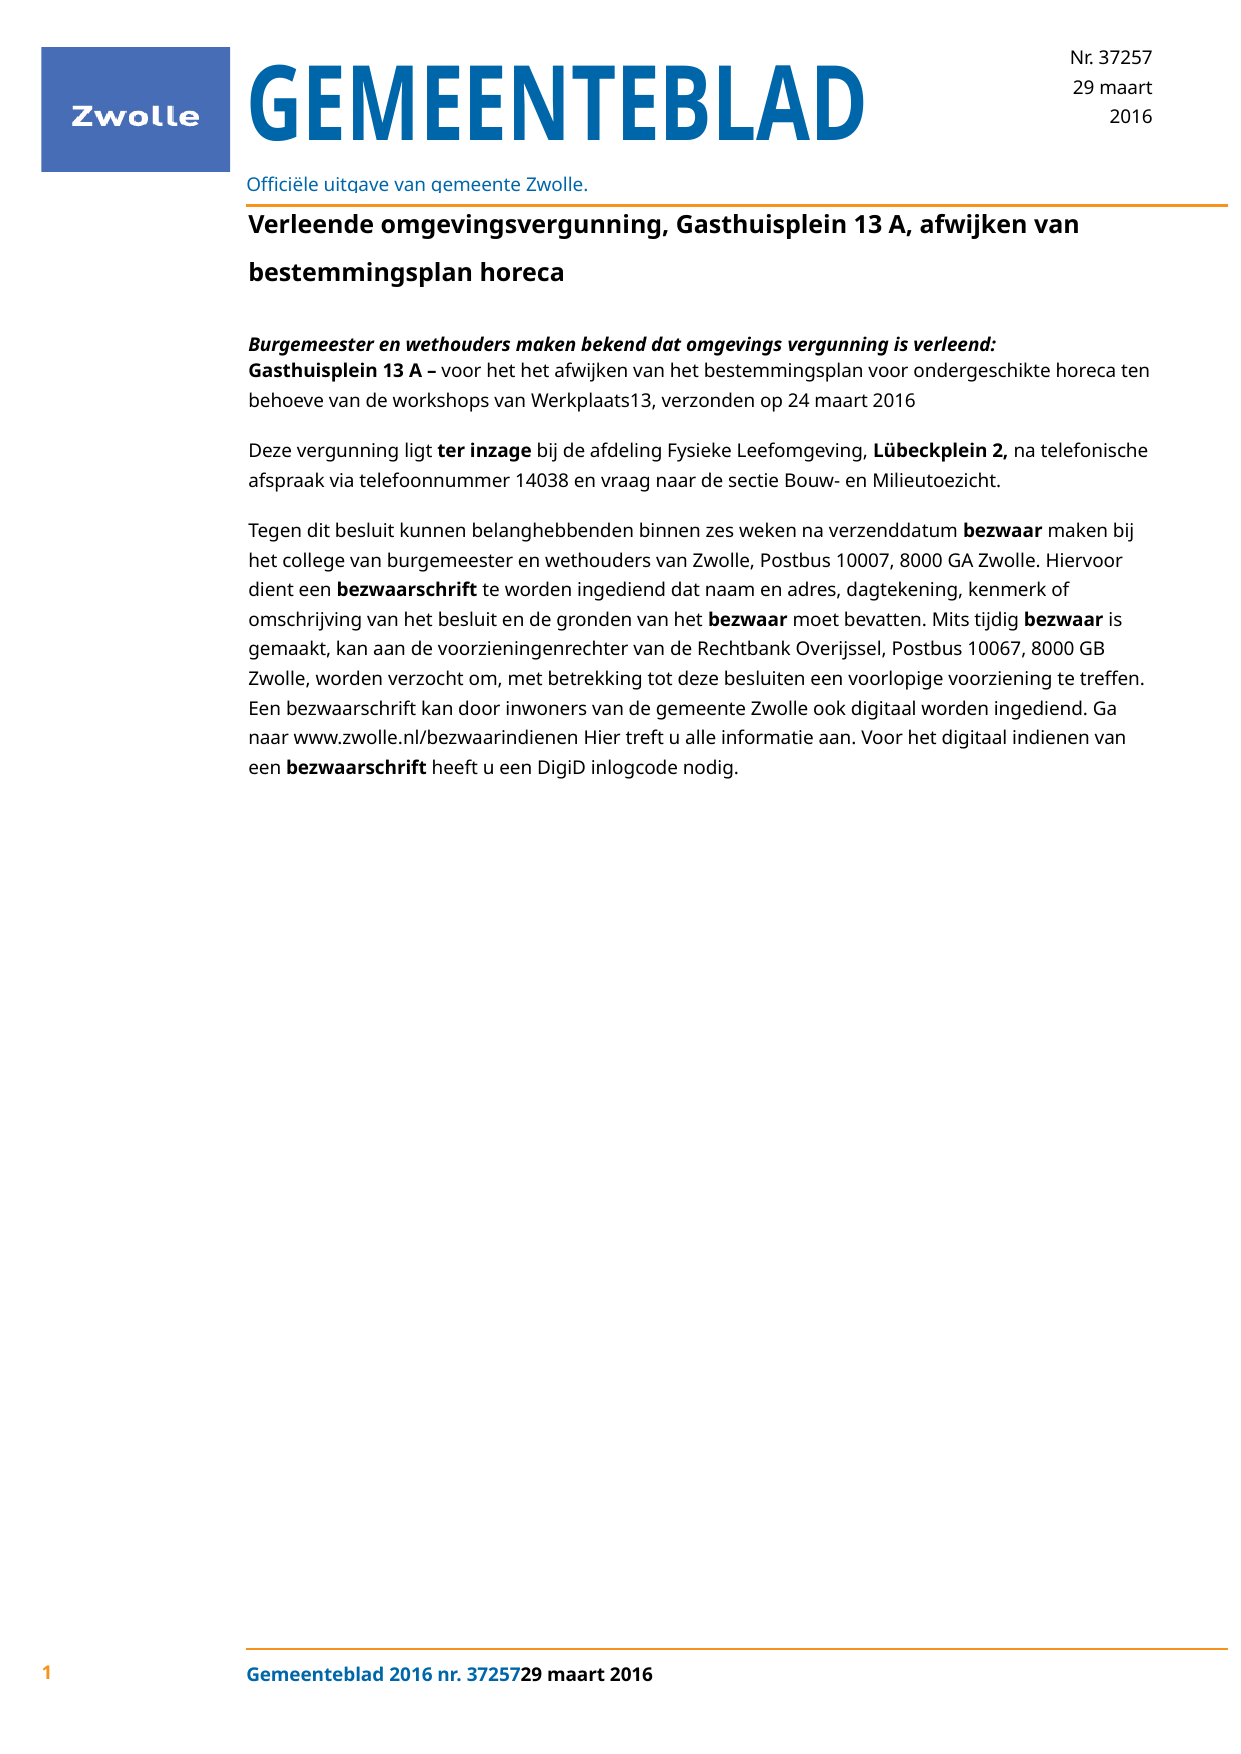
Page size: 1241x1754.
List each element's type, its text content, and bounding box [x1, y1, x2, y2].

text Gasthuisplein 13 A – voor het het afwijken van het bestemmingsplan voor ondergeschikte horeca ten behoeve van de workshops van Werkplaats13, verzonden op 24 maart 2016 [248, 357, 1152, 412]
picture [41, 47, 231, 172]
text Deze vergunning ligt ter inzage bij de afdeling Fysieke Leefomgeving, Lübeckplein 2, na telefonische afspraak via telefoonnummer 14038 en vraag naar de sectie Bouw- en Milieutoezicht. [248, 437, 1152, 492]
text Burgemeester en wethouders maken bekend dat omgevings vergunning is verleend: [248, 331, 1152, 357]
text Tegen dit besluit kunnen belanghebbenden binnen zes weken na verzenddatum bezwaar maken bij het college van burgemeester en wethouders van Zwolle, Postbus 10007, 8000 GA Zwolle. Hiervoor dient een bezwaarschrift te worden ingediend dat naam en adres, dagtekening, kenmerk of omschrijving van het besluit en de gronden van het bezwaar moet bevatten. Mits tijdig bezwaar is gemaakt, kan aan de voorzieningenrechter van de Rechtbank Overijssel, Postbus 10067, 8000 GB Zwolle, worden verzocht om, met betrekking tot deze besluiten een voorlopige voorziening te treffen. Een bezwaarschrift kan door inwoners van de gemeente Zwolle ook digitaal worden ingediend. Ga naar www.zwolle.nl/bezwaarindienen Hier treft u alle informatie aan. Voor het digitaal indienen van een bezwaarschrift heeft u een DigiD inlogcode nodig. [248, 517, 1152, 779]
text Verleende omgevingsvergunning, Gasthuisplein 13 A, afwijken van bestemmingsplan horeca [248, 207, 1152, 288]
